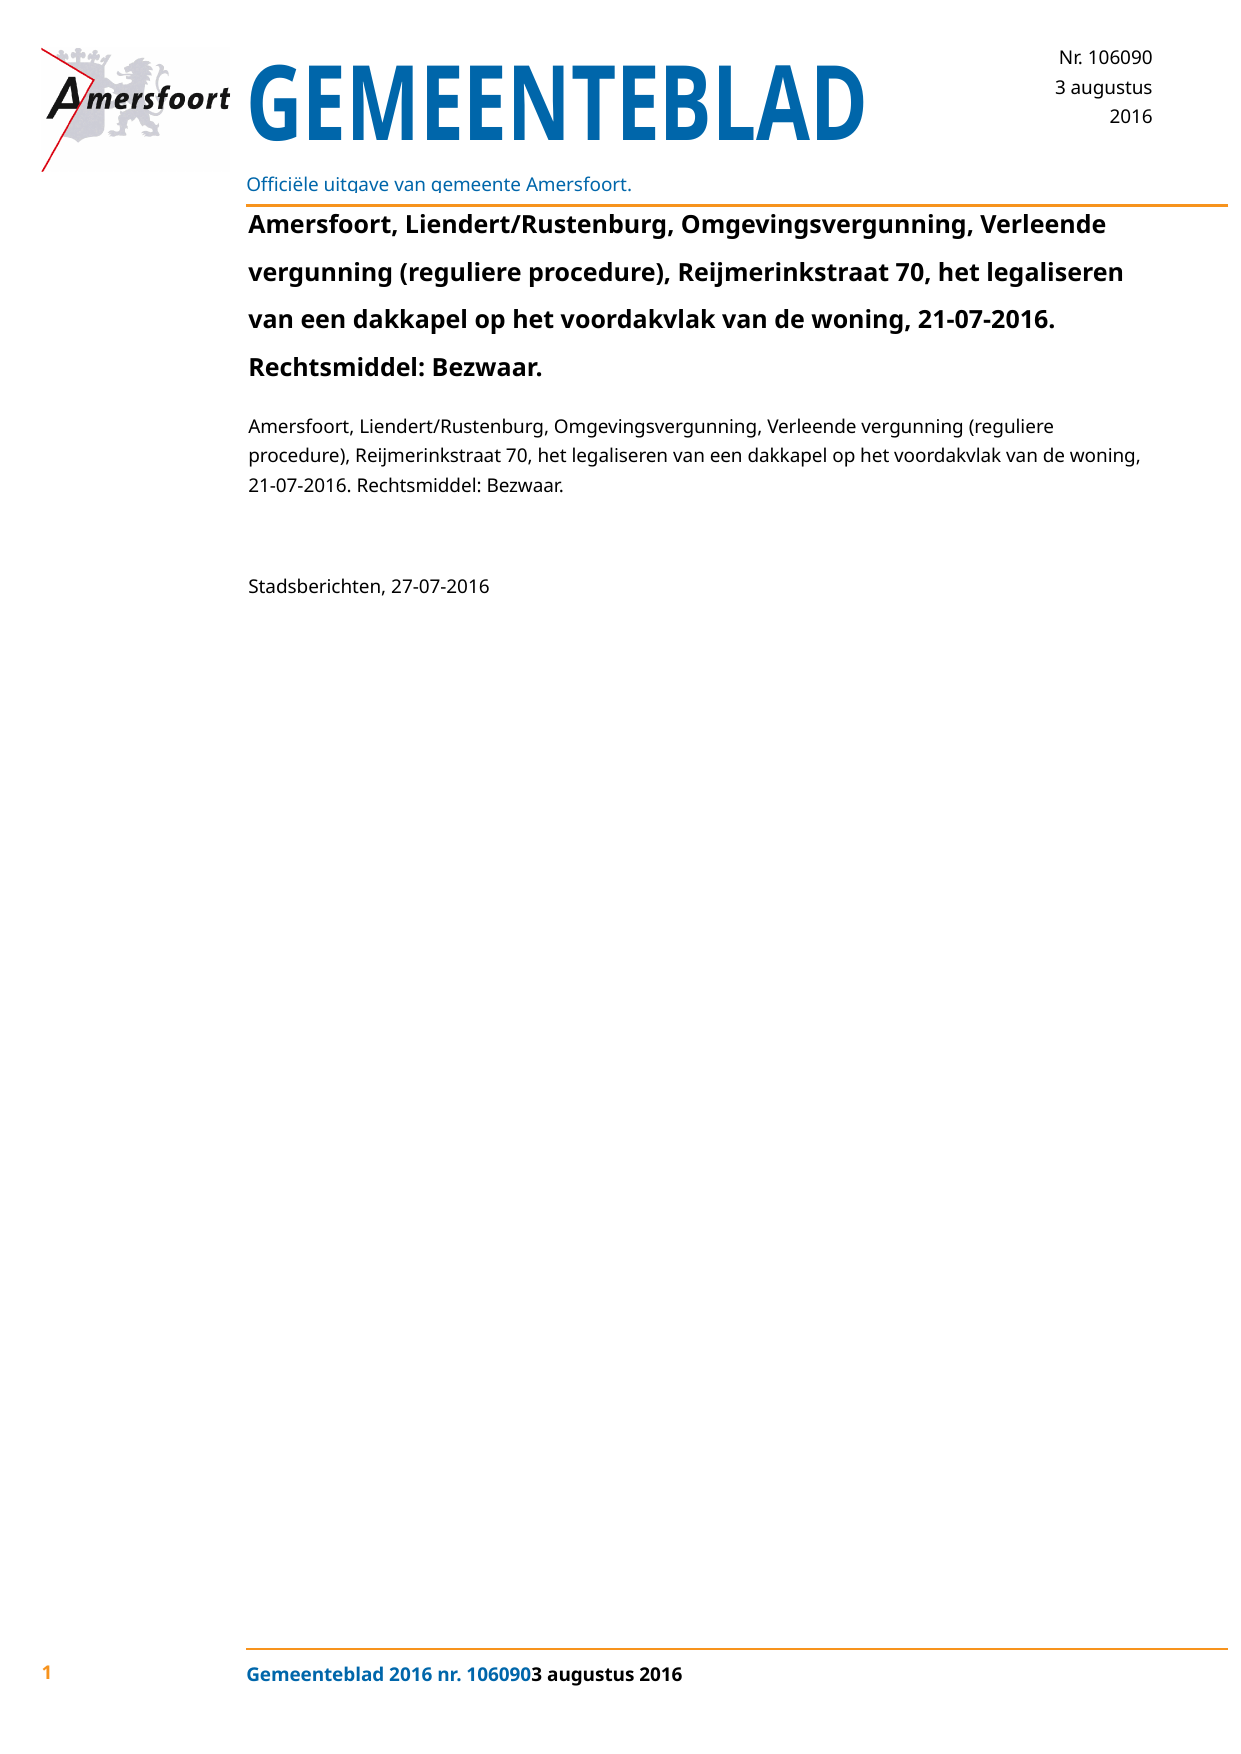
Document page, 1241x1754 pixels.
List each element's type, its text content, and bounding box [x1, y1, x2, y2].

text Stadsberichten, 27-07-2016 [248, 573, 1152, 599]
text Amersfoort, Liendert/Rustenburg, Omgevingsvergunning, Verleende vergunning (reguliere procedure), Reijmerinkstraat 70, het legaliseren van een dakkapel op het voordakvlak van de woning, 21-07-2016. Rechtsmiddel: Bezwaar. [248, 413, 1152, 498]
text Amersfoort, Liendert/Rustenburg, Omgevingsvergunning, Verleende vergunning (reguliere procedure), Reijmerinkstraat 70, het legaliseren van een dakkapel op het voordakvlak van de woning, 21-07-2016. Rechtsmiddel: Bezwaar. [248, 207, 1152, 384]
picture [41, 47, 231, 172]
